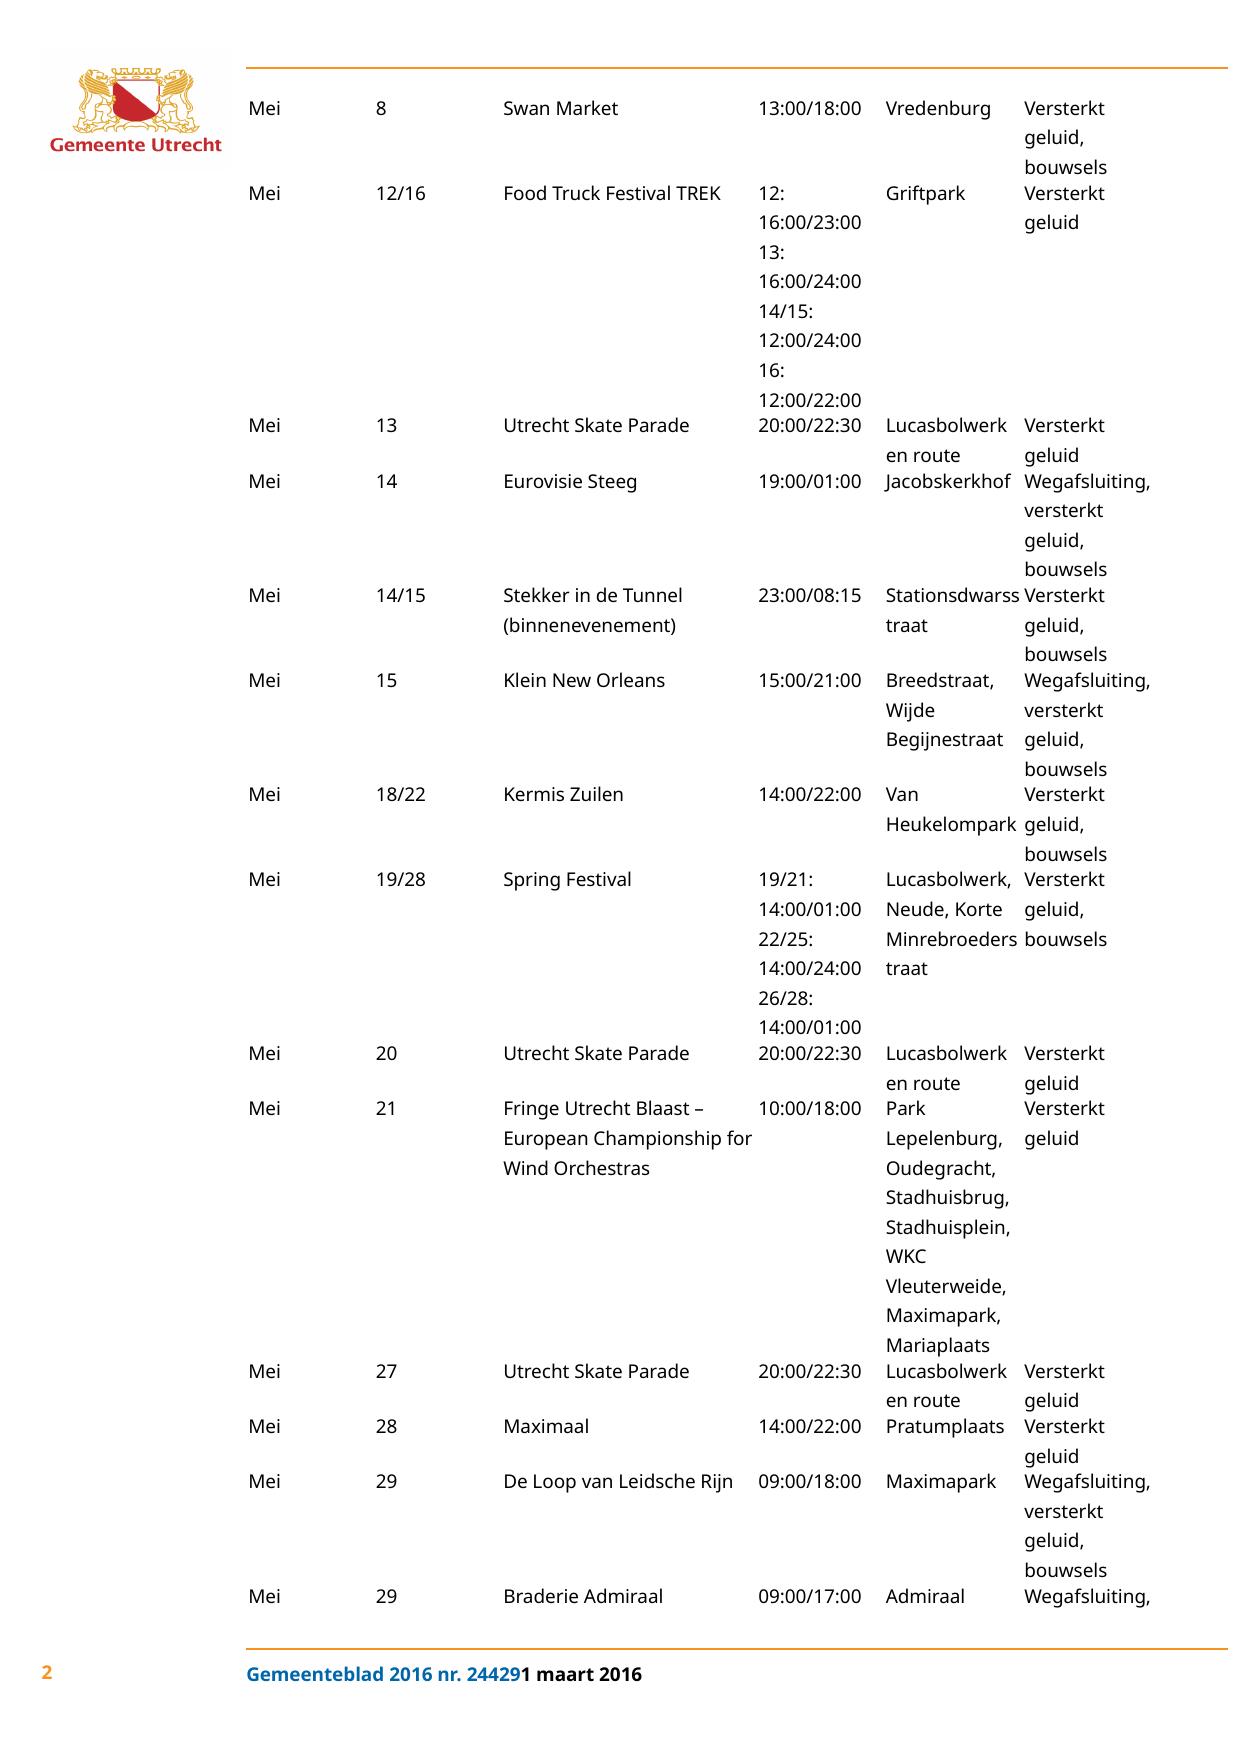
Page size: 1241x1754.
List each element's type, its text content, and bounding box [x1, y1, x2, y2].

table_cell 12: 16:00/23:00 13: 16:00/24:00 14/15: 12:00/24:00 16: 12:00/22:00 [758, 180, 886, 412]
table_cell 29 [376, 1469, 503, 1583]
table_cell Versterkt geluid [1024, 1096, 1152, 1358]
table_cell 20 [376, 1040, 503, 1096]
table_cell 23:00/08:15 [758, 582, 886, 667]
table_cell Mei [248, 782, 376, 867]
table_cell 14:00/22:00 [758, 782, 886, 867]
table_cell 14/15 [376, 582, 503, 667]
table_cell Mei [248, 1040, 376, 1096]
table_cell 19/28 [376, 867, 503, 1040]
table_cell Stekker in de Tunnel (binnenevenement) [503, 582, 758, 667]
table_cell Wegafsluiting, versterkt geluid, bouwsels [1024, 1469, 1152, 1583]
table_cell Versterkt geluid, bouwsels [1024, 867, 1152, 1040]
table_cell Mei [248, 867, 376, 1040]
table_cell 13 [376, 413, 503, 468]
table_cell 12/16 [376, 180, 503, 412]
table_cell Van Heukelompark [886, 782, 1024, 867]
table_cell Versterkt geluid [1024, 1413, 1152, 1468]
table_cell 10:00/18:00 [758, 1096, 886, 1358]
table_cell Mei [248, 582, 376, 667]
table_cell Versterkt geluid [1024, 1040, 1152, 1096]
table_cell Utrecht Skate Parade [503, 1040, 758, 1096]
table_cell Mei [248, 1469, 376, 1583]
table_cell Maximaal [503, 1413, 758, 1468]
table_cell 20:00/22:30 [758, 413, 886, 468]
table_cell 8 [376, 95, 503, 180]
table_cell Versterkt geluid [1024, 1358, 1152, 1413]
table_cell Mei [248, 1413, 376, 1468]
table_cell Wegafsluiting, [1024, 1583, 1152, 1609]
table_cell Mei [248, 468, 376, 582]
table_cell De Loop van Leidsche Rijn [503, 1469, 758, 1583]
table_cell Klein New Orleans [503, 667, 758, 782]
table_cell 09:00/18:00 [758, 1469, 886, 1583]
table_cell Versterkt geluid, bouwsels [1024, 582, 1152, 667]
table_cell Mei [248, 180, 376, 412]
table_cell Jacobskerkhof [886, 468, 1024, 582]
table_cell Mei [248, 413, 376, 468]
table_cell 20:00/22:30 [758, 1040, 886, 1096]
table_cell Vredenburg [886, 95, 1024, 180]
table_cell Griftpark [886, 180, 1024, 412]
table_cell Versterkt geluid [1024, 180, 1152, 412]
table_cell 14:00/22:00 [758, 1413, 886, 1468]
table_cell Versterkt geluid, bouwsels [1024, 782, 1152, 867]
table_cell Eurovisie Steeg [503, 468, 758, 582]
table_cell Wegafsluiting, versterkt geluid, bouwsels [1024, 667, 1152, 782]
table_cell Mei [248, 667, 376, 782]
table_cell Utrecht Skate Parade [503, 413, 758, 468]
table_cell Lucasbolwerk, Neude, Korte Minrebroederstraat [886, 867, 1024, 1040]
table_cell 20:00/22:30 [758, 1358, 886, 1413]
table_cell Stationsdwarsstraat [886, 582, 1024, 667]
table_cell 14 [376, 468, 503, 582]
table_cell 19/21: 14:00/01:00 22/25: 14:00/24:00 26/28: 14:00/01:00 [758, 867, 886, 1040]
table_cell 18/22 [376, 782, 503, 867]
table_cell Kermis Zuilen [503, 782, 758, 867]
table_cell Wegafsluiting, versterkt geluid, bouwsels [1024, 468, 1152, 582]
table_cell Fringe Utrecht Blaast – European Championship for Wind Orchestras [503, 1096, 758, 1358]
table_cell 21 [376, 1096, 503, 1358]
table_cell 15:00/21:00 [758, 667, 886, 782]
table_cell Swan Market [503, 95, 758, 180]
table_cell Park Lepelenburg, Oudegracht, Stadhuisbrug, Stadhuisplein, WKC Vleuterweide, Maximapark, Mariaplaats [886, 1096, 1024, 1358]
table_cell Mei [248, 1096, 376, 1358]
table_cell 27 [376, 1358, 503, 1413]
table_cell 13:00/18:00 [758, 95, 886, 180]
picture [41, 47, 231, 172]
table_cell 09:00/17:00 [758, 1583, 886, 1609]
table_cell Utrecht Skate Parade [503, 1358, 758, 1413]
table_cell Mei [248, 95, 376, 180]
table_cell 28 [376, 1413, 503, 1468]
table_cell Spring Festival [503, 867, 758, 1040]
table_cell Mei [248, 1358, 376, 1413]
table_cell Lucasbolwerk en route [886, 413, 1024, 468]
table_cell Breedstraat, Wijde Begijnestraat [886, 667, 1024, 782]
table_cell 15 [376, 667, 503, 782]
table_cell Mei [248, 1583, 376, 1609]
table_cell Admiraal [886, 1583, 1024, 1609]
table_cell 19:00/01:00 [758, 468, 886, 582]
table_cell Braderie Admiraal [503, 1583, 758, 1609]
table_cell Maximapark [886, 1469, 1024, 1583]
table_cell 29 [376, 1583, 503, 1609]
table_cell Lucasbolwerk en route [886, 1358, 1024, 1413]
table_cell Food Truck Festival TREK [503, 180, 758, 412]
table_cell Lucasbolwerk en route [886, 1040, 1024, 1096]
table_cell Versterkt geluid [1024, 413, 1152, 468]
table_cell Pratumplaats [886, 1413, 1024, 1468]
table_cell Versterkt geluid, bouwsels [1024, 95, 1152, 180]
